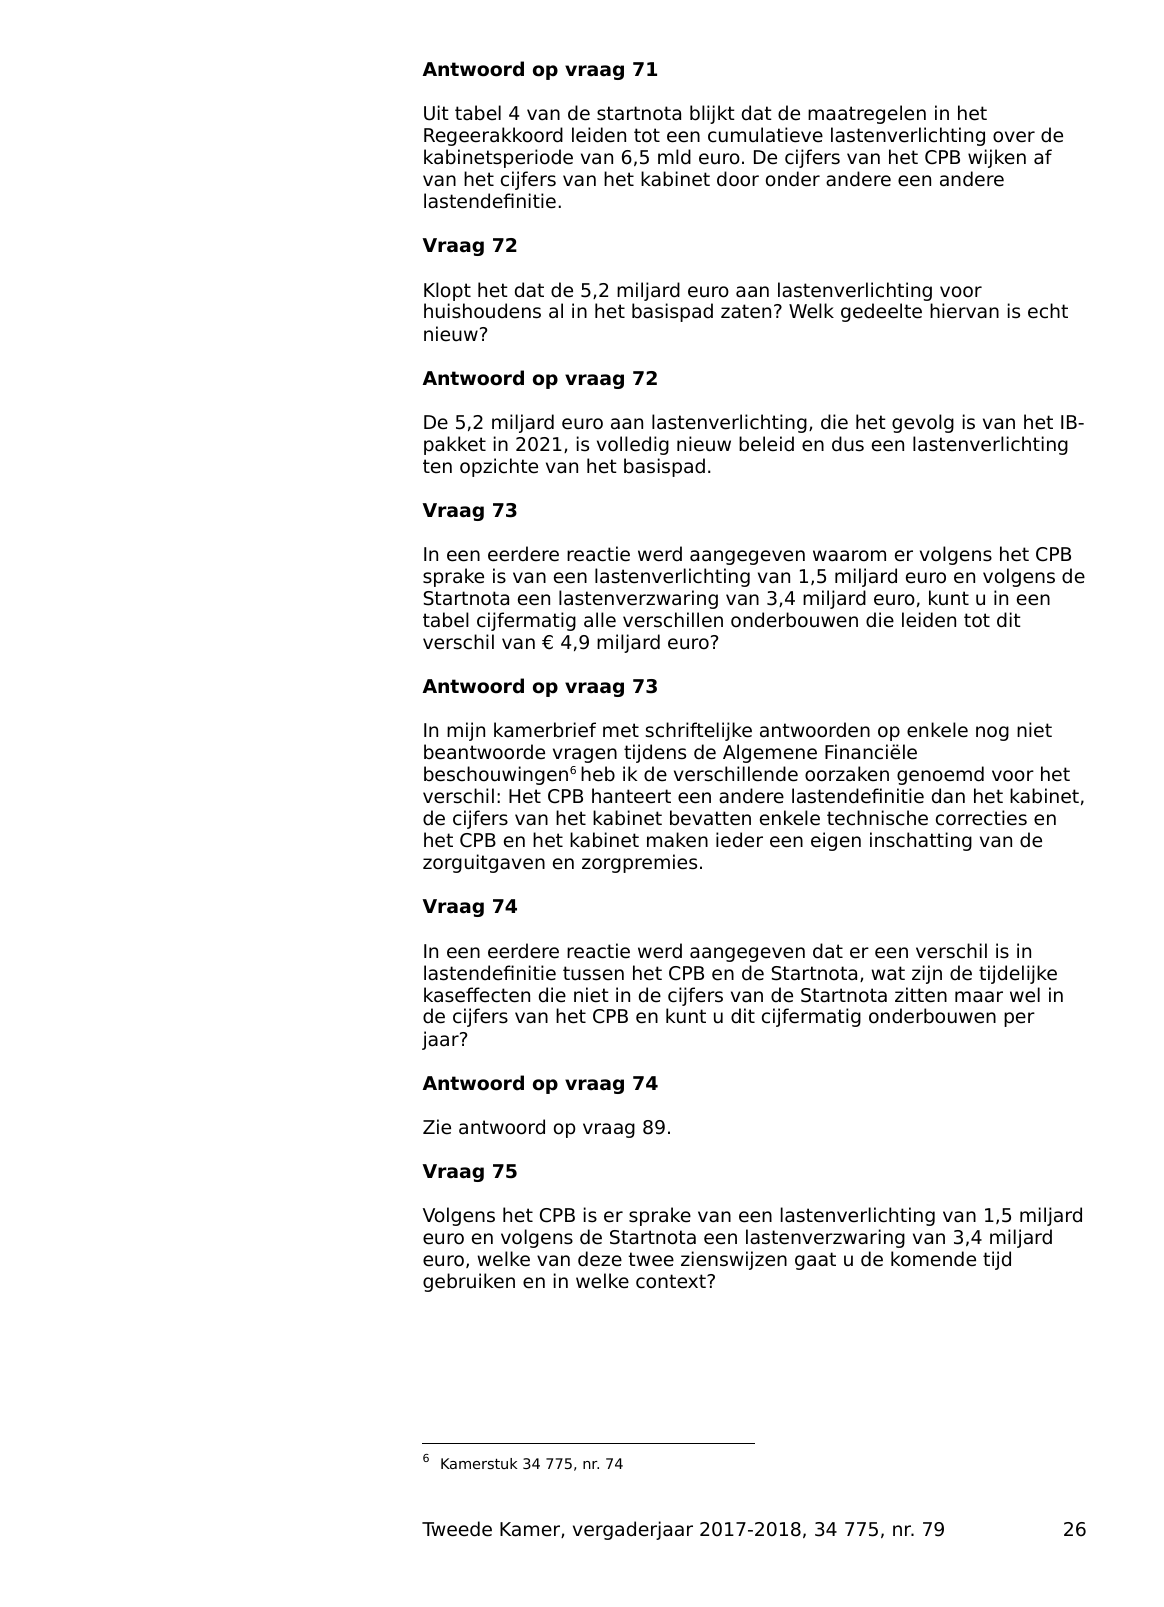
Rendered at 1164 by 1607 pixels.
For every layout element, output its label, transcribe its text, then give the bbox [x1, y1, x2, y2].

subtitle Vraag 73 [422, 500, 1087, 522]
text In een eerdere reactie werd aangegeven waarom er volgens het CPB sprake is van een lastenverlichting van 1,5 miljard euro en volgens de Startnota een lastenverzwaring van 3,4 miljard euro, kunt u in een tabel cijfermatig alle verschillen onderbouwen die leiden tot dit verschil van € 4,9 miljard euro? [422, 544, 1087, 654]
subtitle Vraag 75 [422, 1161, 1087, 1183]
text Zie antwoord op vraag 89. [422, 1117, 1087, 1139]
text Klopt het dat de 5,2 miljard euro aan lastenverlichting voor huishoudens al in het basispad zaten? Welk gedeelte hiervan is echt nieuw? [422, 279, 1087, 345]
subtitle Vraag 72 [422, 235, 1087, 257]
text Volgens het CPB is er sprake van een lastenverlichting van 1,5 miljard euro en volgens de Startnota een lastenverzwaring van 3,4 miljard euro, welke van deze twee zienswijzen gaat u de komende tijd gebruiken en in welke context? [422, 1205, 1087, 1293]
subtitle Antwoord op vraag 74 [422, 1073, 1087, 1094]
text In een eerdere reactie werd aangegeven dat er een verschil is in lastendefinitie tussen het CPB en de Startnota, wat zijn de tijdelijke kaseffecten die niet in de cijfers van de Startnota zitten maar wel in de cijfers van het CPB en kunt u dit cijfermatig onderbouwen per jaar? [422, 941, 1087, 1050]
subtitle Antwoord op vraag 71 [422, 59, 1087, 81]
subtitle Antwoord op vraag 73 [422, 676, 1087, 698]
subtitle Vraag 74 [422, 896, 1087, 918]
subtitle Antwoord op vraag 72 [422, 368, 1087, 389]
text De 5,2 miljard euro aan lastenverlichting, die het gevolg is van het IB-pakket in 2021, is volledig nieuw beleid en dus een lastenverlichting ten opzichte van het basispad. [422, 412, 1087, 478]
text Uit tabel 4 van de startnota blijkt dat de maatregelen in het Regeerakkoord leiden tot een cumulatieve lastenverlichting over de kabinetsperiode van 6,5 mld euro. De cijfers van het CPB wijken af van het cijfers van het kabinet door onder andere een andere lastendefinitie. [422, 103, 1087, 213]
text Kamerstuk 34 775, nr. 74 [422, 1452, 1087, 1474]
text In mijn kamerbrief met schriftelijke antwoorden op enkele nog niet beantwoorde vragen tijdens de Algemene Financiële beschouwingenheb ik de verschillende oorzaken genoemd voor het verschil: Het CPB hanteert een andere lastendefinitie dan het kabinet, de cijfers van het kabinet bevatten enkele technische correcties en het CPB en het kabinet maken ieder een eigen inschatting van de zorguitgaven en zorgpremies. [422, 720, 1087, 874]
